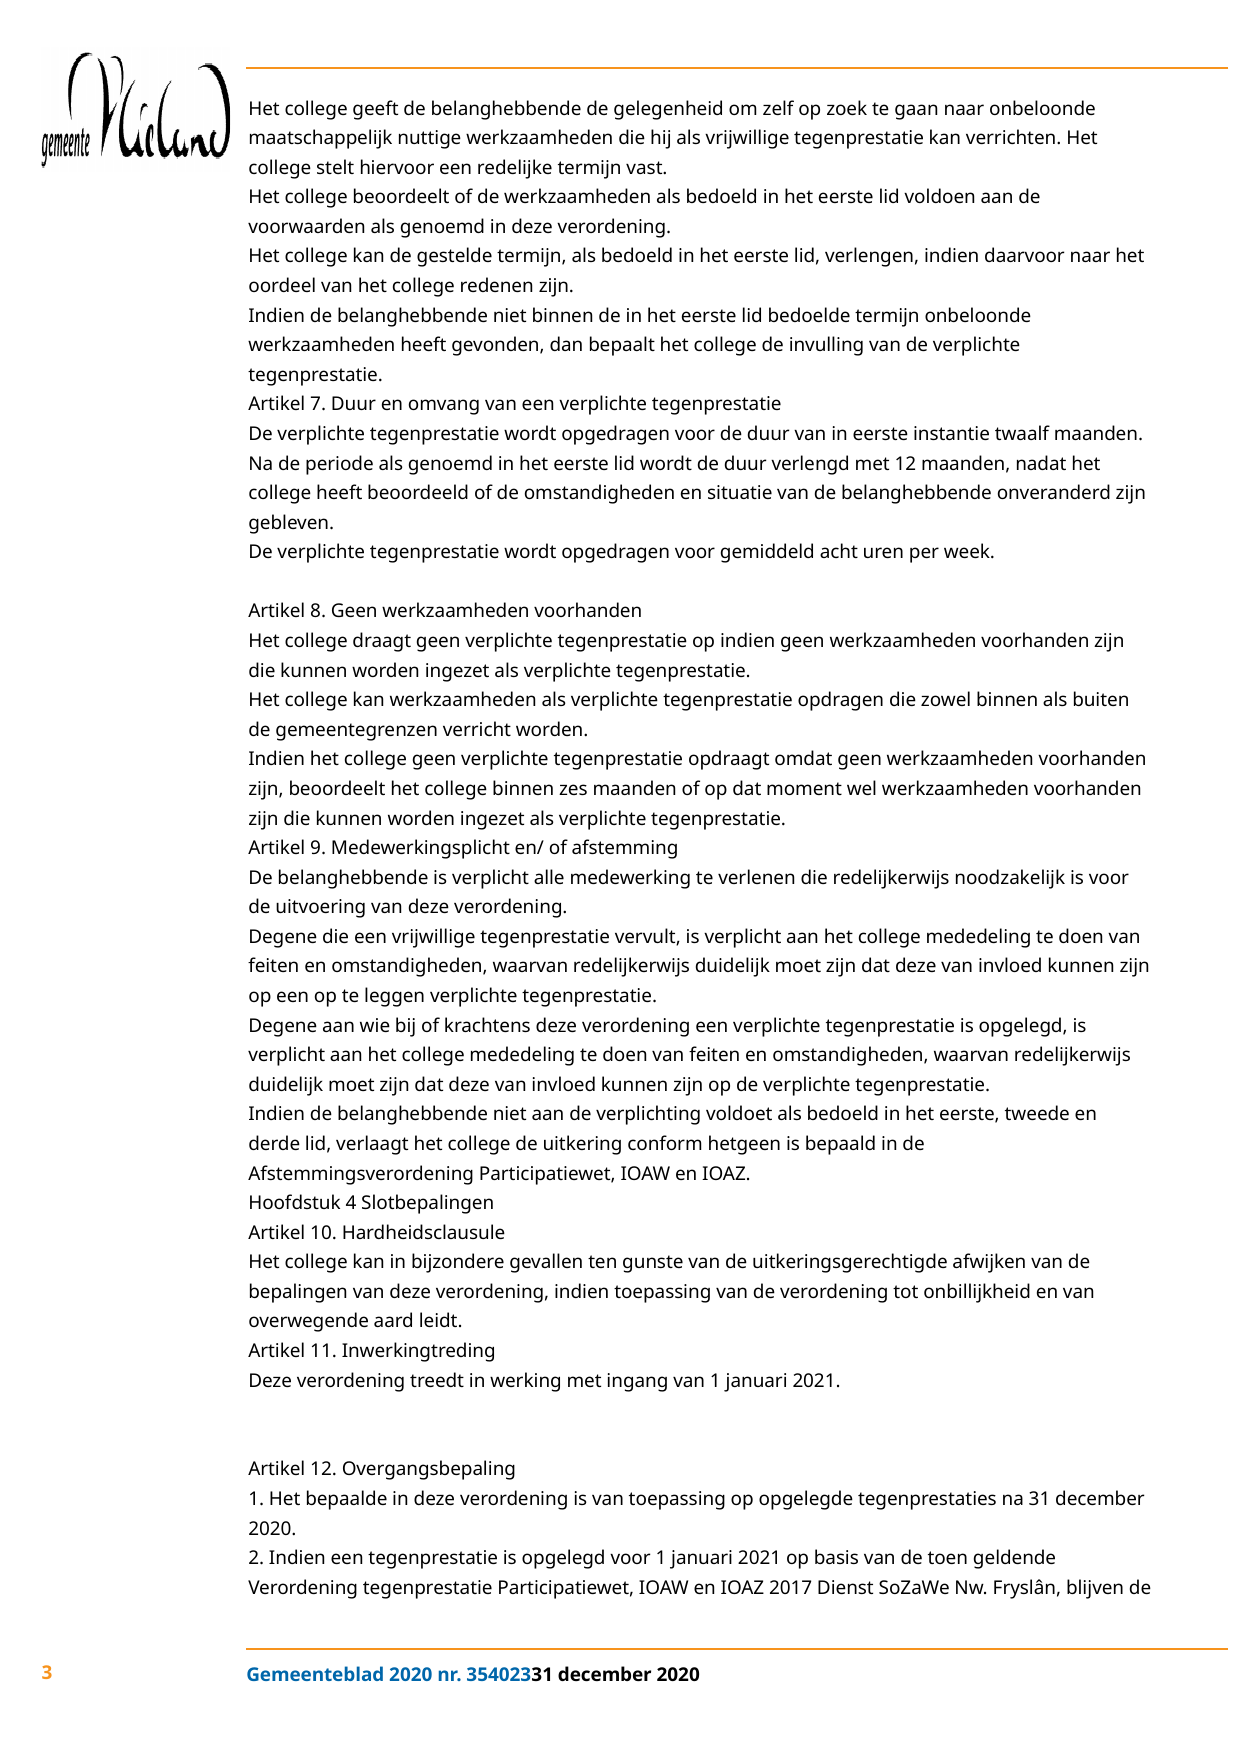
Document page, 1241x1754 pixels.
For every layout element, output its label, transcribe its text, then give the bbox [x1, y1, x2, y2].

text 2. Indien een tegenprestatie is opgelegd voor 1 januari 2021 op basis van de toen geldende Verordening tegenprestatie Participatiewet, IOAW en IOAZ 2017 Dienst SoZaWe Nw. Fryslân, blijven de [248, 1544, 1152, 1600]
text Het college kan in bijzondere gevallen ten gunste van de uitkeringsgerechtigde afwijken van de bepalingen van deze verordening, indien toepassing van de verordening tot onbillijkheid en van overwegende aard leidt. [248, 1248, 1152, 1333]
text Indien de belanghebbende niet aan de verplichting voldoet als bedoeld in het eerste, tweede en derde lid, verlaagt het college de uitkering conform hetgeen is bepaald in de Afstemmingsverordening Participatiewet, IOAW en IOAZ. [248, 1101, 1152, 1186]
text De verplichte tegenprestatie wordt opgedragen voor de duur van in eerste instantie twaalf maanden. [248, 420, 1152, 446]
text Het college beoordeelt of de werkzaamheden als bedoeld in het eerste lid voldoen aan de voorwaarden als genoemd in deze verordening. [248, 183, 1152, 239]
text 1. Het bepaalde in deze verordening is van toepassing op opgelegde tegenprestaties na 31 december 2020. [248, 1485, 1152, 1541]
text Degene die een vrijwillige tegenprestatie vervult, is verplicht aan het college mededeling te doen van feiten en omstandigheden, waarvan redelijkerwijs duidelijk moet zijn dat deze van invloed kunnen zijn op een op te leggen verplichte tegenprestatie. [248, 923, 1152, 1008]
text De verplichte tegenprestatie wordt opgedragen voor gemiddeld acht uren per week. [248, 538, 1152, 564]
text Artikel 12. Overgangsbepaling [248, 1456, 1152, 1481]
text Het college kan de gestelde termijn, als bedoeld in het eerste lid, verlengen, indien daarvoor naar het oordeel van het college redenen zijn. [248, 243, 1152, 298]
text Na de periode als genoemd in het eerste lid wordt de duur verlengd met 12 maanden, nadat het college heeft beoordeeld of de omstandigheden en situatie van de belanghebbende onveranderd zijn gebleven. [248, 450, 1152, 535]
text Artikel 10. Hardheidsclausule [248, 1219, 1152, 1245]
picture [41, 47, 231, 172]
text Artikel 11. Inwerkingtreding [248, 1337, 1152, 1363]
text Het college geeft de belanghebbende de gelegenheid om zelf op zoek te gaan naar onbeloonde maatschappelijk nuttige werkzaamheden die hij als vrijwillige tegenprestatie kan verrichten. Het college stelt hiervoor een redelijke termijn vast. [248, 95, 1152, 180]
text Het college draagt geen verplichte tegenprestatie op indien geen werkzaamheden voorhanden zijn die kunnen worden ingezet als verplichte tegenprestatie. [248, 627, 1152, 683]
text Het college kan werkzaamheden als verplichte tegenprestatie opdragen die zowel binnen als buiten de gemeentegrenzen verricht worden. [248, 686, 1152, 742]
text De belanghebbende is verplicht alle medewerking te verlenen die redelijkerwijs noodzakelijk is voor de uitvoering van deze verordening. [248, 864, 1152, 919]
text Deze verordening treedt in werking met ingang van 1 januari 2021. [248, 1367, 1152, 1393]
text Artikel 9. Medewerkingsplicht en/ of afstemming [248, 834, 1152, 860]
text Artikel 8. Geen werkzaamheden voorhanden [248, 598, 1152, 623]
text Indien het college geen verplichte tegenprestatie opdraagt omdat geen werkzaamheden voorhanden zijn, beoordeelt het college binnen zes maanden of op dat moment wel werkzaamheden voorhanden zijn die kunnen worden ingezet als verplichte tegenprestatie. [248, 746, 1152, 831]
text Hoofdstuk 4 Slotbepalingen [248, 1189, 1152, 1215]
text Artikel 7. Duur en omvang van een verplichte tegenprestatie [248, 391, 1152, 416]
text Degene aan wie bij of krachtens deze verordening een verplichte tegenprestatie is opgelegd, is verplicht aan het college mededeling te doen van feiten en omstandigheden, waarvan redelijkerwijs duidelijk moet zijn dat deze van invloed kunnen zijn op de verplichte tegenprestatie. [248, 1012, 1152, 1097]
text Indien de belanghebbende niet binnen de in het eerste lid bedoelde termijn onbeloonde werkzaamheden heeft gevonden, dan bepaalt het college de invulling van de verplichte tegenprestatie. [248, 302, 1152, 387]
